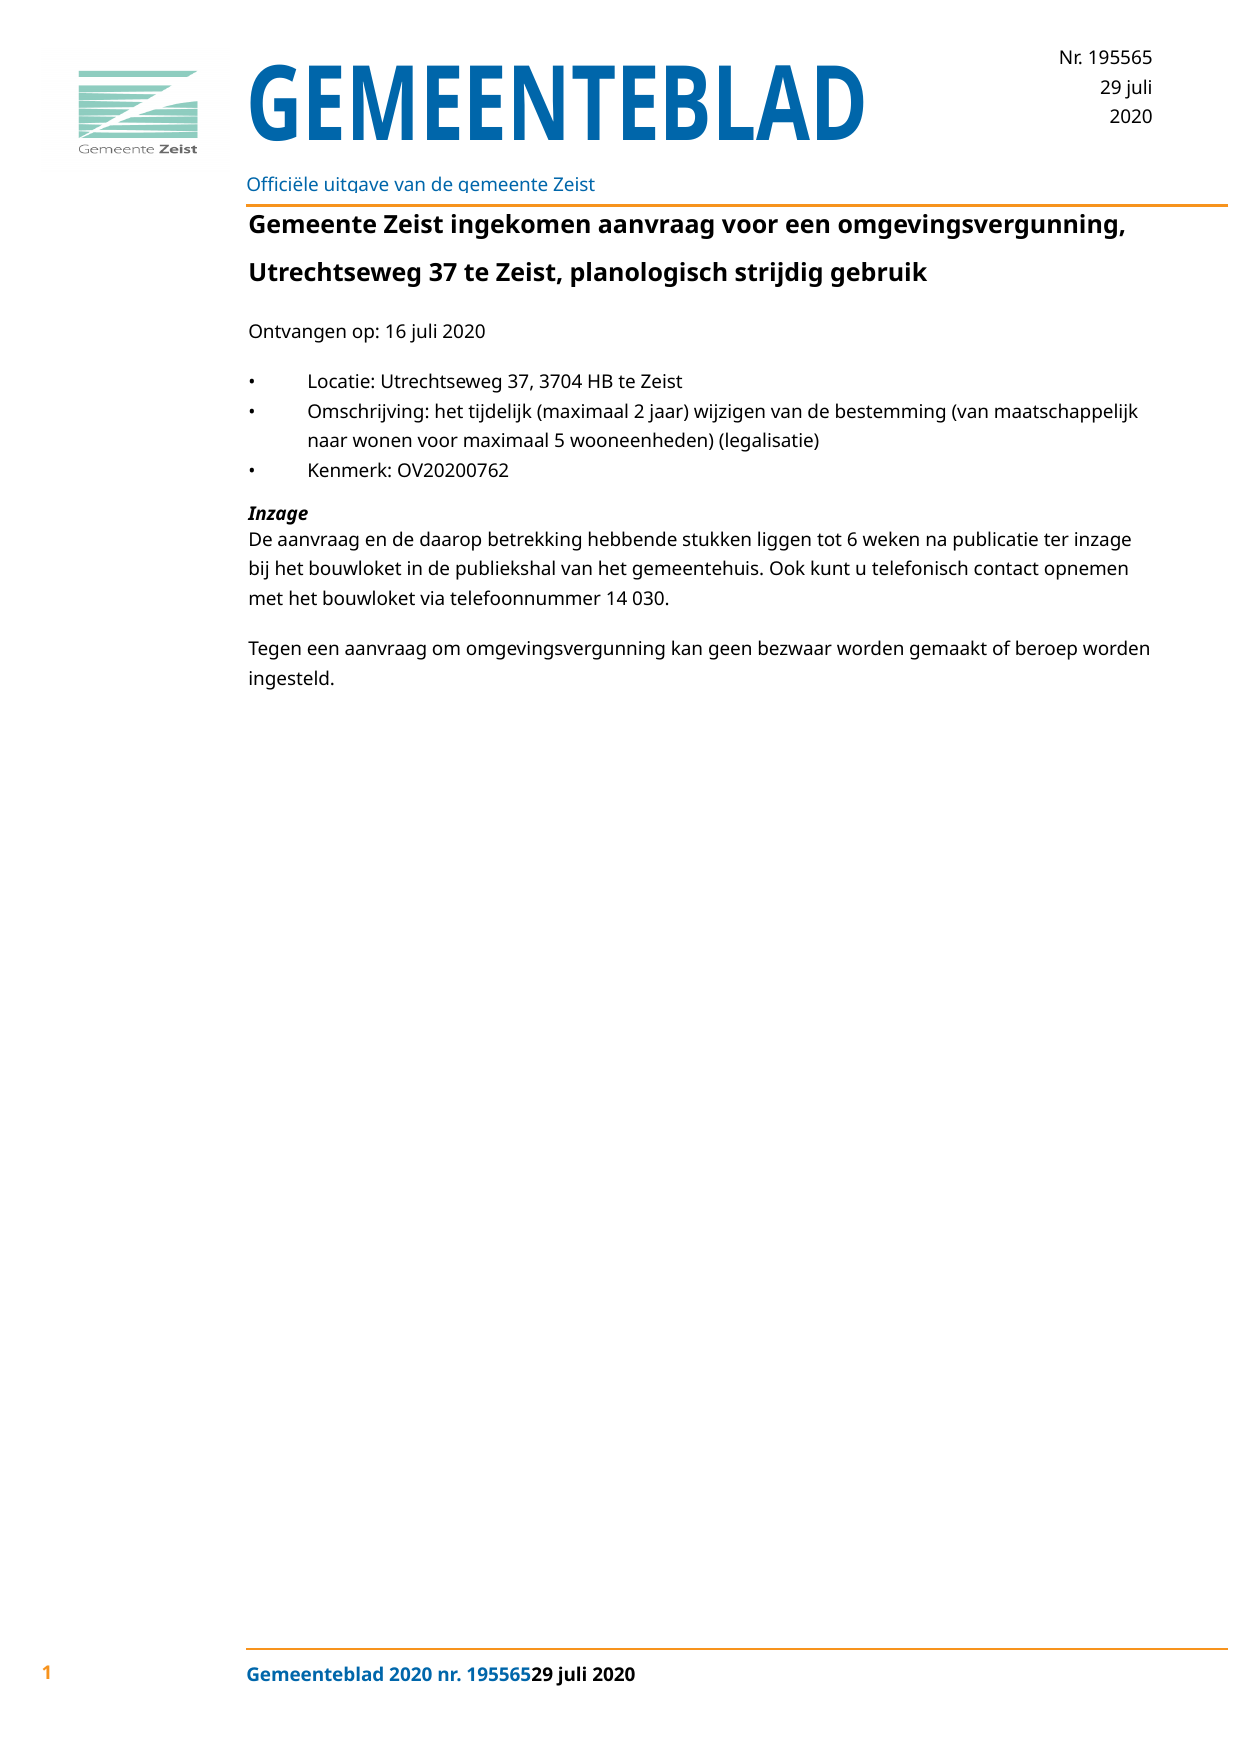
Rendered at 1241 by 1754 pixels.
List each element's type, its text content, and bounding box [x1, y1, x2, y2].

list Kenmerk: OV20200762 [248, 457, 1152, 483]
text Ontvangen op: 16 juli 2020 [248, 318, 1152, 344]
text Gemeente Zeist ingekomen aanvraag voor een omgevingsvergunning, Utrechtseweg 37 te Zeist, planologisch strijdig gebruik [248, 207, 1152, 288]
picture [41, 47, 231, 172]
text Tegen een aanvraag om omgevingsvergunning kan geen bezwaar worden gemaakt of beroep worden ingesteld. [248, 636, 1152, 691]
list Omschrijving: het tijdelijk (maximaal 2 jaar) wijzigen van de bestemming (van maatschappelijk naar wonen voor maximaal 5 wooneenheden) (legalisatie) [248, 398, 1152, 453]
text Inzage [248, 500, 1152, 526]
list Locatie: Utrechtseweg 37, 3704 HB te Zeist [248, 368, 1152, 394]
text De aanvraag en de daarop betrekking hebbende stukken liggen tot 6 weken na publicatie ter inzage bij het bouwloket in de publiekshal van het gemeentehuis. Ook kunt u telefonisch contact opnemen met het bouwloket via telefoonnummer 14 030. [248, 526, 1152, 611]
